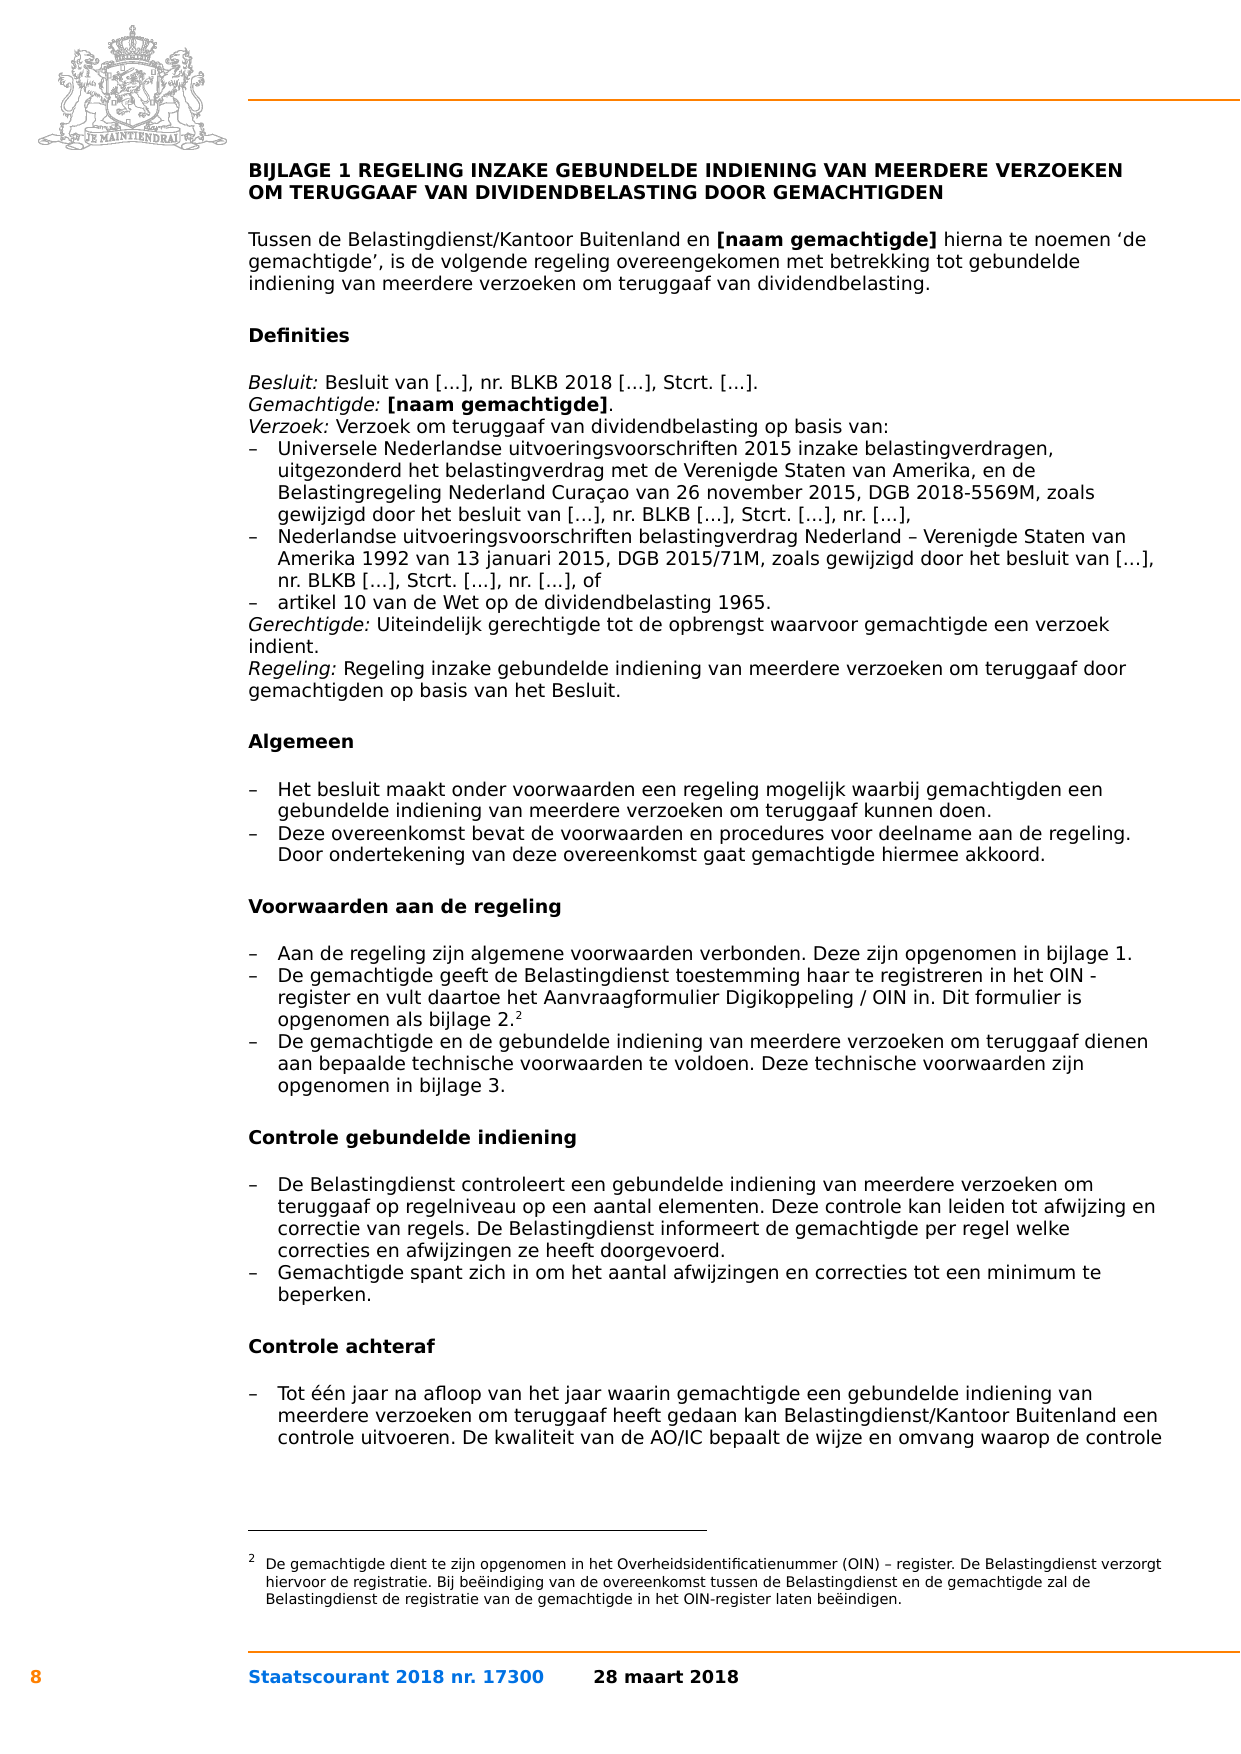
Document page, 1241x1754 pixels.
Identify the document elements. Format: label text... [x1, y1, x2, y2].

text – artikel 10 van de Wet op de dividendbelasting 1965. [248, 592, 1163, 613]
subtitle Algemeen [248, 731, 1163, 753]
text – De Belastingdienst controleert een gebundelde indiening van meerdere verzoeken om teruggaaf op regelniveau op een aantal elementen. Deze controle kan leiden tot afwijzing en correctie van regels. De Belastingdienst informeert de gemachtigde per regel welke correcties en afwijzingen ze heeft doorgevoerd. [248, 1174, 1163, 1262]
text Besluit: Besluit van [...], nr. BLKB 2018 [...], Stcrt. [...]. [248, 372, 1163, 394]
text – De gemachtigde en de gebundelde indiening van meerdere verzoeken om teruggaaf dienen aan bepaalde technische voorwaarden te voldoen. Deze technische voorwaarden zijn opgenomen in bijlage 3. [248, 1031, 1163, 1097]
text De gemachtigde dient te zijn opgenomen in het Overheidsidentificatienummer (OIN) – register. De Belastingdienst verzorgt hiervoor de registratie. Bij beëindiging van de overeenkomst tussen de Belastingdienst en de gemachtigde zal de Belastingdienst de registratie van de gemachtigde in het OIN-register laten beëindigen. [248, 1552, 1163, 1608]
picture [38, 25, 227, 150]
text – Nederlandse uitvoeringsvoorschriften belastingverdrag Nederland – Verenigde Staten van Amerika 1992 van 13 januari 2015, DGB 2015/71M, zoals gewijzigd door het besluit van [...], nr. BLKB [...], Stcrt. [...], nr. [...], of [248, 526, 1163, 592]
text – Aan de regeling zijn algemene voorwaarden verbonden. Deze zijn opgenomen in bijlage 1. [248, 943, 1163, 965]
text Tussen de Belastingdienst/Kantoor Buitenland en [naam gemachtigde] hierna te noemen ‘de gemachtigde’, is de volgende regeling overeengekomen met betrekking tot gebundelde indiening van meerdere verzoeken om teruggaaf van dividendbelasting. [248, 229, 1163, 295]
text – Gemachtigde spant zich in om het aantal afwijzingen en correcties tot een minimum te beperken. [248, 1262, 1163, 1306]
text – Universele Nederlandse uitvoeringsvoorschriften 2015 inzake belastingverdragen, uitgezonderd het belastingverdrag met de Verenigde Staten van Amerika, en de Belastingregeling Nederland Curaçao van 26 november 2015, DGB 2018-5569M, zoals gewijzigd door het besluit van [...], nr. BLKB [...], Stcrt. [...], nr. [...], [248, 438, 1163, 526]
text – De gemachtigde geeft de Belastingdienst toestemming haar te registreren in het OIN - register en vult daartoe het Aanvraagformulier Digikoppeling / OIN in. Dit formulier is opgenomen als bijlage 2. [248, 965, 1163, 1031]
text Gerechtigde: Uiteindelijk gerechtigde tot de opbrengst waarvoor gemachtigde een verzoek indient. [248, 613, 1163, 657]
text Verzoek: Verzoek om teruggaaf van dividendbelasting op basis van: [248, 416, 1163, 438]
text – Tot één jaar na afloop van het jaar waarin gemachtigde een gebundelde indiening van meerdere verzoeken om teruggaaf heeft gedaan kan Belastingdienst/Kantoor Buitenland een controle uitvoeren. De kwaliteit van de AO/IC bepaalt de wijze en omvang waarop de controle [248, 1383, 1163, 1449]
subtitle Voorwaarden aan de regeling [248, 896, 1163, 918]
subtitle Definities [248, 325, 1163, 347]
subtitle BIJLAGE 1 REGELING INZAKE GEBUNDELDE INDIENING VAN MEERDERE VERZOEKEN OM TERUGGAAF VAN DIVIDENDBELASTING DOOR GEMACHTIGDEN [248, 160, 1163, 204]
text Regeling: Regeling inzake gebundelde indiening van meerdere verzoeken om teruggaaf door gemachtigden op basis van het Besluit. [248, 657, 1163, 701]
text – Het besluit maakt onder voorwaarden een regeling mogelijk waarbij gemachtigden een gebundelde indiening van meerdere verzoeken om teruggaaf kunnen doen. [248, 778, 1163, 822]
text Gemachtigde: [naam gemachtigde]. [248, 394, 1163, 416]
text – Deze overeenkomst bevat de voorwaarden en procedures voor deelname aan de regeling. Door ondertekening van deze overeenkomst gaat gemachtigde hiermee akkoord. [248, 822, 1163, 866]
subtitle Controle gebundelde indiening [248, 1127, 1163, 1149]
subtitle Controle achteraf [248, 1336, 1163, 1358]
